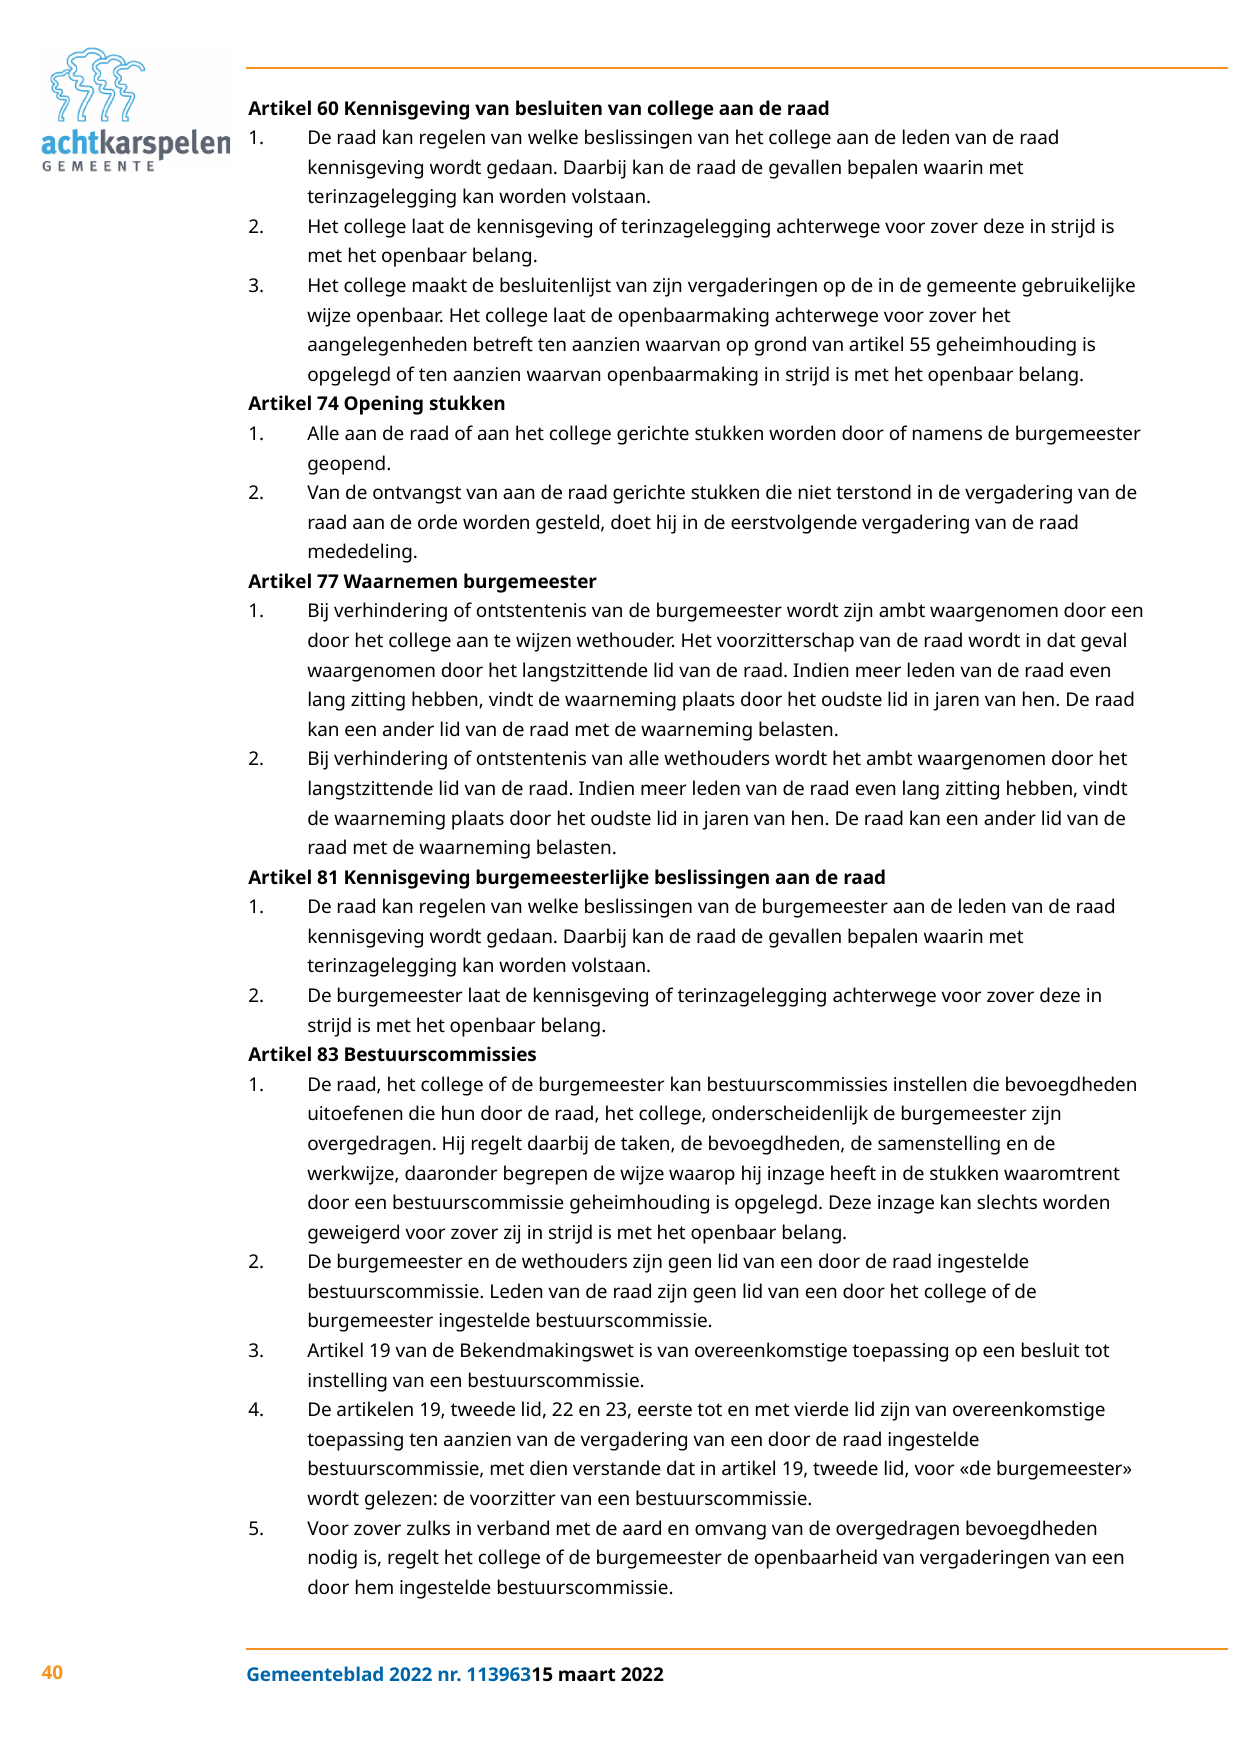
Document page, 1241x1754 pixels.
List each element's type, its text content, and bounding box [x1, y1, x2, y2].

list De raad, het college of de burgemeester kan bestuurscommissies instellen die bevoegdheden uitoefenen die hun door de raad, het college, onderscheidenlijk de burgemeester zijn overgedragen. Hij regelt daarbij de taken, de bevoegdheden, de samenstelling en de werkwijze, daaronder begrepen de wijze waarop hij inzage heeft in de stukken waaromtrent door een bestuurscommissie geheimhouding is opgelegd. Deze inzage kan slechts worden geweigerd voor zover zij in strijd is met het openbaar belang. [248, 1071, 1152, 1245]
picture [41, 47, 231, 172]
text Artikel 60 Kennisgeving van besluiten van college aan de raad [248, 95, 1152, 121]
text Artikel 74 Opening stukken [248, 391, 1152, 416]
text Artikel 77 Waarnemen burgemeester [248, 568, 1152, 594]
text Artikel 83 Bestuurscommissies [248, 1041, 1152, 1067]
text Artikel 81 Kennisgeving burgemeesterlijke beslissingen aan de raad [248, 864, 1152, 890]
list Bij verhindering of ontstentenis van de burgemeester wordt zijn ambt waargenomen door een door het college aan te wijzen wethouder. Het voorzitterschap van de raad wordt in dat geval waargenomen door het langstzittende lid van de raad. Indien meer leden van de raad even lang zitting hebben, vindt de waarneming plaats door het oudste lid in jaren van hen. De raad kan een ander lid van de raad met de waarneming belasten. [248, 598, 1152, 742]
list De raad kan regelen van welke beslissingen van de burgemeester aan de leden van de raad kennisgeving wordt gedaan. Daarbij kan de raad de gevallen bepalen waarin met terinzagelegging kan worden volstaan. [248, 893, 1152, 978]
list Het college maakt de besluitenlijst van zijn vergaderingen op de in de gemeente gebruikelijke wijze openbaar. Het college laat de openbaarmaking achterwege voor zover het aangelegenheden betreft ten aanzien waarvan op grond van artikel 55 geheimhouding is opgelegd of ten aanzien waarvan openbaarmaking in strijd is met het openbaar belang. [248, 272, 1152, 387]
list Van de ontvangst van aan de raad gerichte stukken die niet terstond in de vergadering van de raad aan de orde worden gesteld, doet hij in de eerstvolgende vergadering van de raad mededeling. [248, 479, 1152, 564]
list De burgemeester en de wethouders zijn geen lid van een door de raad ingestelde bestuurscommissie. Leden van de raad zijn geen lid van een door het college of de burgemeester ingestelde bestuurscommissie. [248, 1248, 1152, 1333]
list Voor zover zulks in verband met de aard en omvang van de overgedragen bevoegdheden nodig is, regelt het college of de burgemeester de openbaarheid van vergaderingen van een door hem ingestelde bestuurscommissie. [248, 1515, 1152, 1600]
list Artikel 19 van de Bekendmakingswet is van overeenkomstige toepassing op een besluit tot instelling van een bestuurscommissie. [248, 1337, 1152, 1393]
list De burgemeester laat de kennisgeving of terinzagelegging achterwege voor zover deze in strijd is met het openbaar belang. [248, 982, 1152, 1038]
list De artikelen 19, tweede lid, 22 en 23, eerste tot en met vierde lid zijn van overeenkomstige toepassing ten aanzien van de vergadering van een door de raad ingestelde bestuurscommissie, met dien verstande dat in artikel 19, tweede lid, voor «de burgemeester» wordt gelezen: de voorzitter van een bestuurscommissie. [248, 1396, 1152, 1511]
list Alle aan de raad of aan het college gerichte stukken worden door of namens de burgemeester geopend. [248, 420, 1152, 476]
list Bij verhindering of ontstentenis van alle wethouders wordt het ambt waargenomen door het langstzittende lid van de raad. Indien meer leden van de raad even lang zitting hebben, vindt de waarneming plaats door het oudste lid in jaren van hen. De raad kan een ander lid van de raad met de waarneming belasten. [248, 746, 1152, 860]
list Het college laat de kennisgeving of terinzagelegging achterwege voor zover deze in strijd is met het openbaar belang. [248, 213, 1152, 268]
list De raad kan regelen van welke beslissingen van het college aan de leden van de raad kennisgeving wordt gedaan. Daarbij kan de raad de gevallen bepalen waarin met terinzagelegging kan worden volstaan. [248, 124, 1152, 209]
